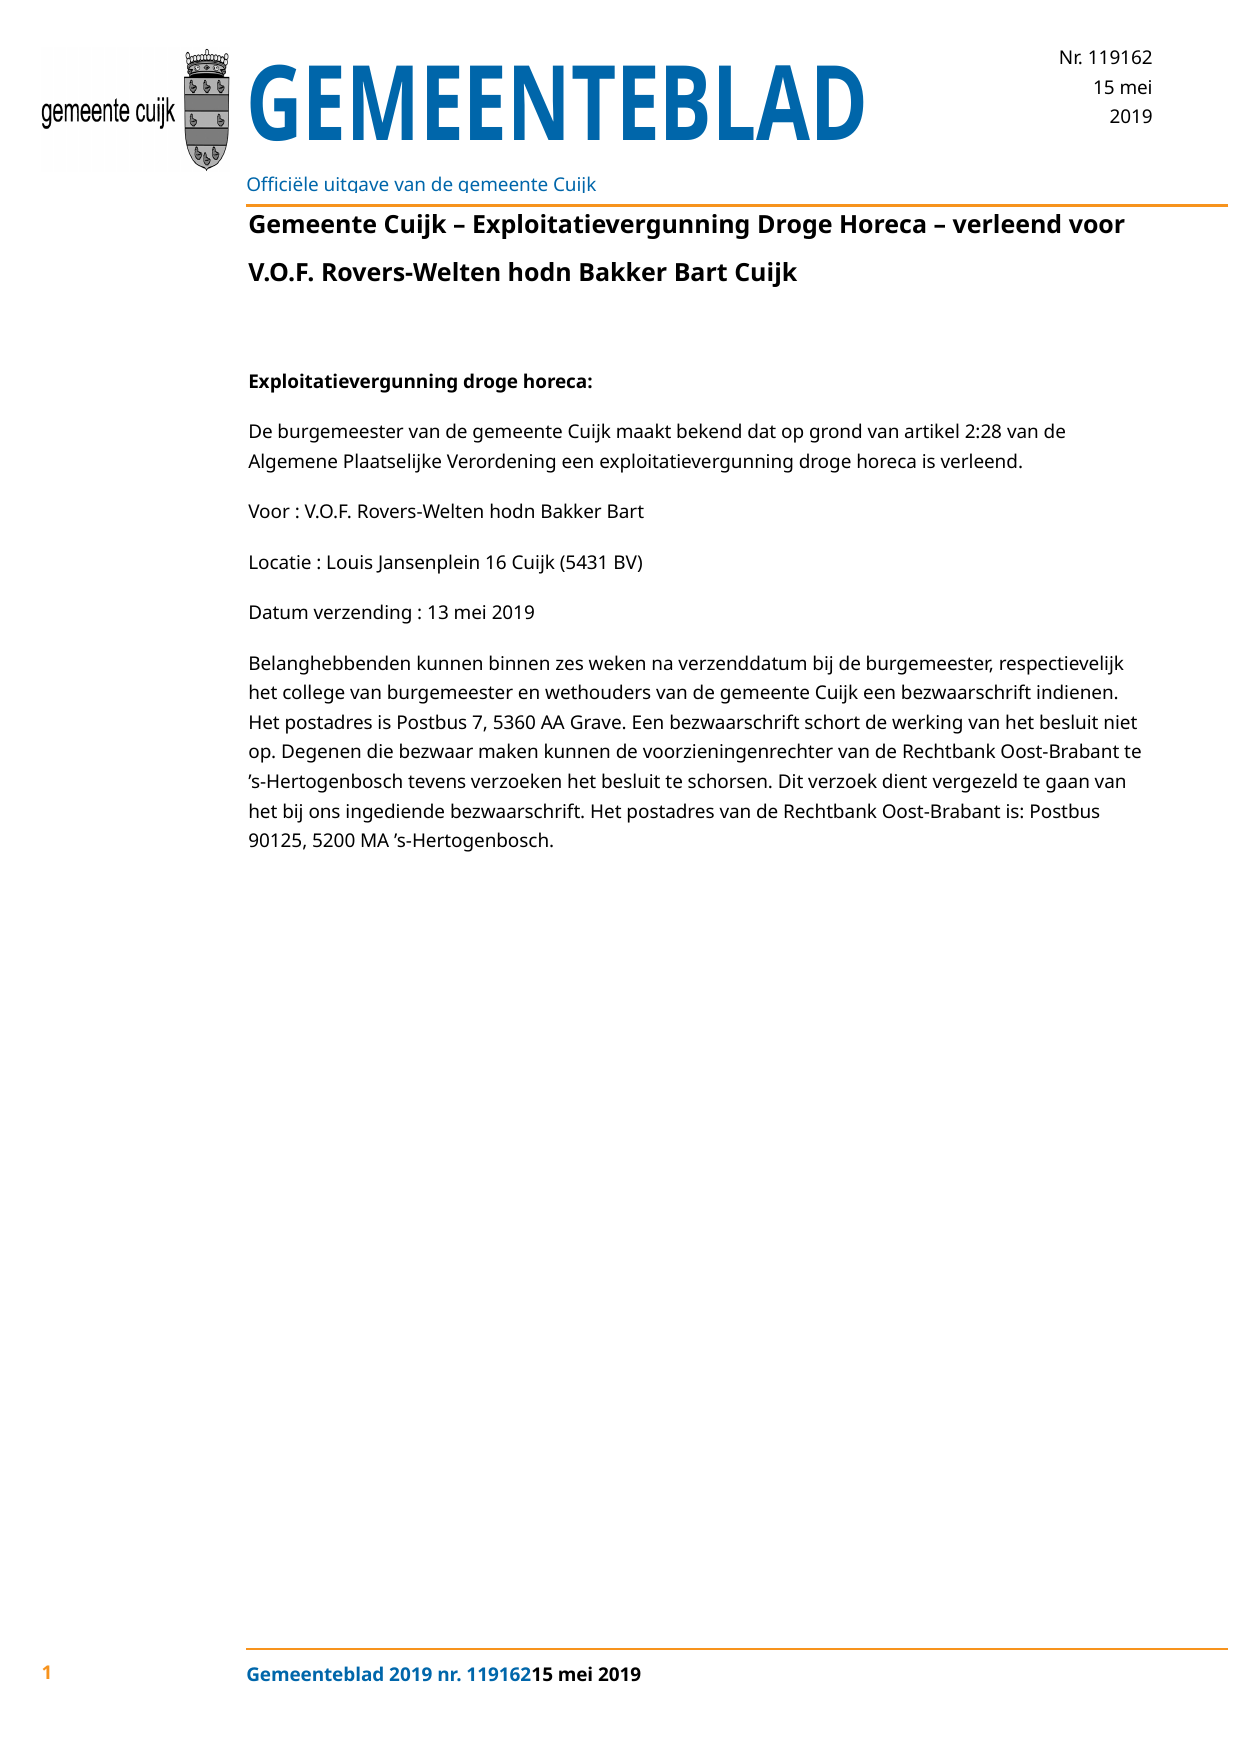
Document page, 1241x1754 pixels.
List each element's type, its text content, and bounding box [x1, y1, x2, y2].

text Locatie : Louis Jansenplein 16 Cuijk (5431 BV) [248, 549, 1152, 575]
text Datum verzending : 13 mei 2019 [248, 599, 1152, 625]
text Gemeente Cuijk – Exploitatievergunning Droge Horeca – verleend voor V.O.F. Rovers-Welten hodn Bakker Bart Cuijk [248, 207, 1152, 288]
text Belanghebbenden kunnen binnen zes weken na verzenddatum bij de burgemeester, respectievelijk het college van burgemeester en wethouders van de gemeente Cuijk een bezwaarschrift indienen. Het postadres is Postbus 7, 5360 AA Grave. Een bezwaarschrift schort de werking van het besluit niet op. Degenen die bezwaar maken kunnen de voorzieningenrechter van de Rechtbank Oost-Brabant te ’s-Hertogenbosch tevens verzoeken het besluit te schorsen. Dit verzoek dient vergezeld te gaan van het bij ons ingediende bezwaarschrift. Het postadres van de Rechtbank Oost-Brabant is: Postbus 90125, 5200 MA ’s-Hertogenbosch. [248, 650, 1152, 853]
picture [41, 47, 231, 172]
text Exploitatievergunning droge horeca: [248, 368, 1152, 394]
text Voor : V.O.F. Rovers-Welten hodn Bakker Bart [248, 499, 1152, 524]
text De burgemeester van de gemeente Cuijk maakt bekend dat op grond van artikel 2:28 van de Algemene Plaatselijke Verordening een exploitatievergunning droge horeca is verleend. [248, 419, 1152, 474]
